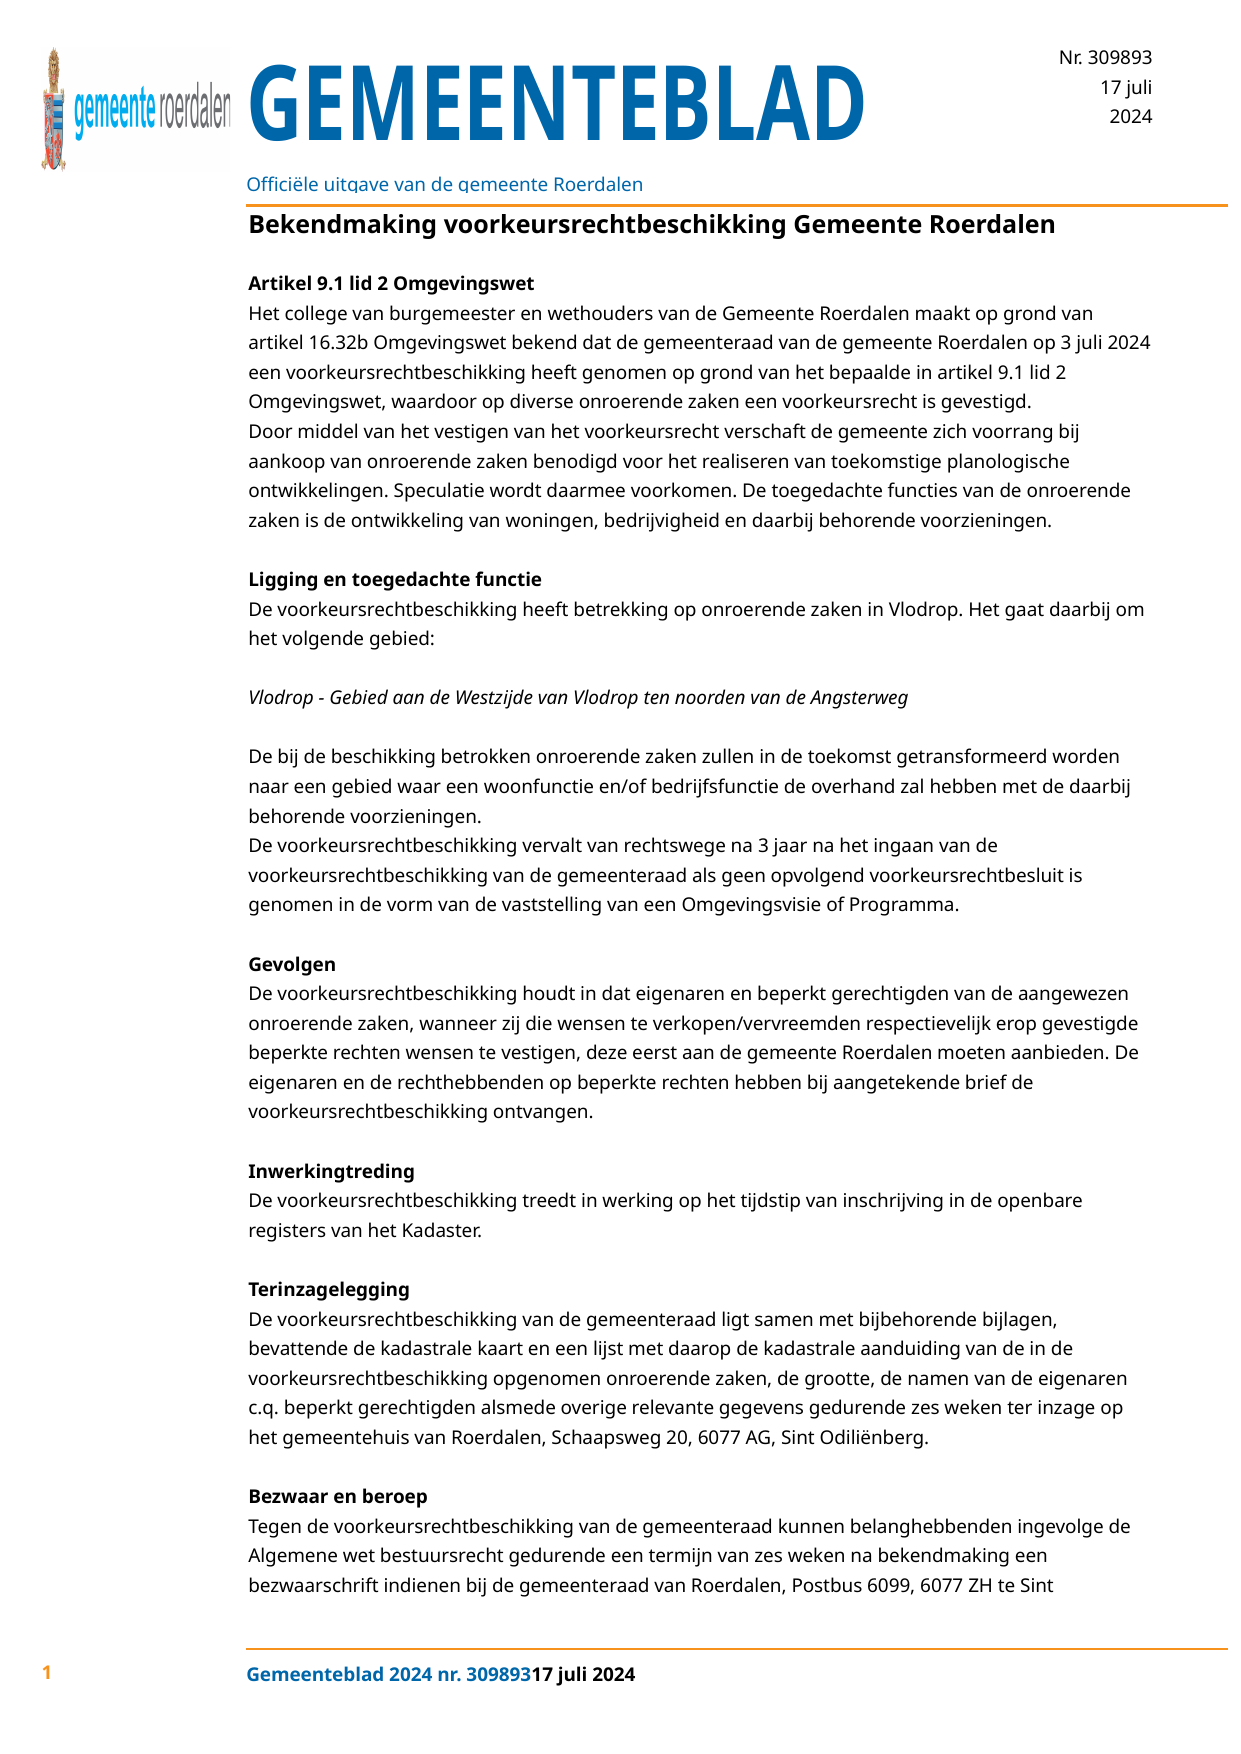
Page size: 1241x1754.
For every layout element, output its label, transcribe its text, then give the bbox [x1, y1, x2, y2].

text Bezwaar en beroep [248, 1483, 1152, 1509]
text Vlodrop - Gebied aan de Westzijde van Vlodrop ten noorden van de Angsterweg [248, 684, 1152, 710]
text De voorkeursrechtbeschikking treedt in werking op het tijdstip van inschrijving in de openbare registers van het Kadaster. [248, 1187, 1152, 1243]
text Door middel van het vestigen van het voorkeursrecht verschaft de gemeente zich voorrang bij aankoop van onroerende zaken benodigd voor het realiseren van toekomstige planologische ontwikkelingen. Speculatie wordt daarmee voorkomen. De toegedachte functies van de onroerende zaken is de ontwikkeling van woningen, bedrijvigheid en daarbij behorende voorzieningen. [248, 418, 1152, 533]
text Inwerkingtreding [248, 1158, 1152, 1183]
text De voorkeursrechtbeschikking houdt in dat eigenaren en beperkt gerechtigden van de aangewezen onroerende zaken, wanneer zij die wensen te verkopen/vervreemden respectievelijk erop gevestigde beperkte rechten wensen te vestigen, deze eerst aan de gemeente Roerdalen moeten aanbieden. De eigenaren en de rechthebbenden op beperkte rechten hebben bij aangetekende brief de voorkeursrechtbeschikking ontvangen. [248, 980, 1152, 1124]
picture [41, 47, 231, 172]
text Gevolgen [248, 951, 1152, 976]
text Tegen de voorkeursrechtbeschikking van de gemeenteraad kunnen belanghebbenden ingevolge de Algemene wet bestuursrecht gedurende een termijn van zes weken na bekendmaking een bezwaarschrift indienen bij de gemeenteraad van Roerdalen, Postbus 6099, 6077 ZH te Sint [248, 1513, 1152, 1598]
text Het college van burgemeester en wethouders van de Gemeente Roerdalen maakt op grond van artikel 16.32b Omgevingswet bekend dat de gemeenteraad van de gemeente Roerdalen op 3 juli 2024 een voorkeursrechtbeschikking heeft genomen op grond van het bepaalde in artikel 9.1 lid 2 Omgevingswet, waardoor op diverse onroerende zaken een voorkeursrecht is gevestigd. [248, 300, 1152, 414]
text Terinzagelegging [248, 1276, 1152, 1302]
text De voorkeursrechtbeschikking vervalt van rechtswege na 3 jaar na het ingaan van de voorkeursrechtbeschikking van de gemeenteraad als geen opvolgend voorkeursrechtbesluit is genomen in de vorm van de vaststelling van een Omgevingsvisie of Programma. [248, 832, 1152, 917]
text Bekendmaking voorkeursrechtbeschikking Gemeente Roerdalen [248, 207, 1152, 241]
text De voorkeursrechtbeschikking van de gemeenteraad ligt samen met bijbehorende bijlagen, bevattende de kadastrale kaart en een lijst met daarop de kadastrale aanduiding van de in de voorkeursrechtbeschikking opgenomen onroerende zaken, de grootte, de namen van de eigenaren c.q. beperkt gerechtigden alsmede overige relevante gegevens gedurende zes weken ter inzage op het gemeentehuis van Roerdalen, Schaapsweg 20, 6077 AG, Sint Odiliënberg. [248, 1306, 1152, 1450]
text De voorkeursrechtbeschikking heeft betrekking op onroerende zaken in Vlodrop. Het gaat daarbij om het volgende gebied: [248, 596, 1152, 651]
text Ligging en toegedachte functie [248, 566, 1152, 592]
text Artikel 9.1 lid 2 Omgevingswet [248, 270, 1152, 296]
text De bij de beschikking betrokken onroerende zaken zullen in de toekomst getransformeerd worden naar een gebied waar een woonfunctie en/of bedrijfsfunctie de overhand zal hebben met de daarbij behorende voorzieningen. [248, 744, 1152, 828]
